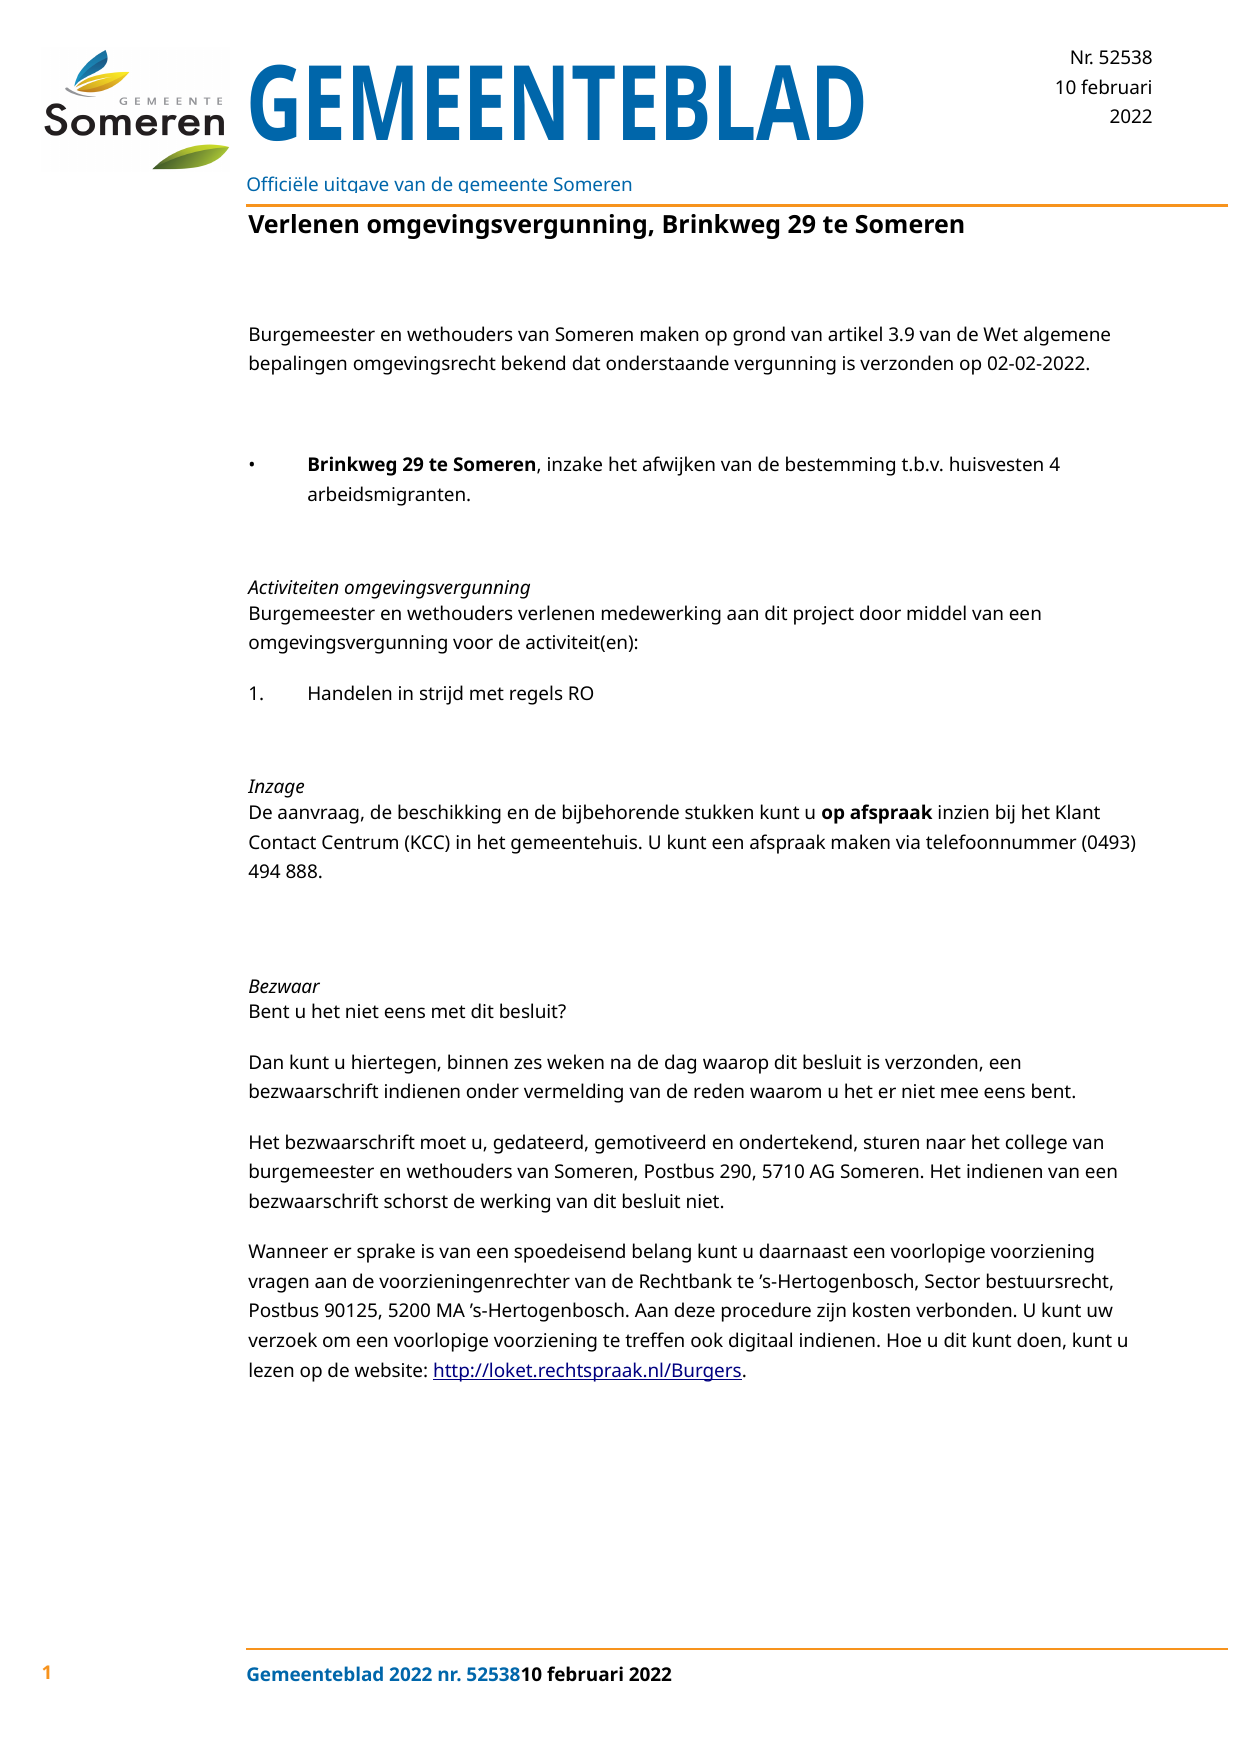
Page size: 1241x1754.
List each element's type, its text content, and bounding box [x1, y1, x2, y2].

text Verlenen omgevingsvergunning, Brinkweg 29 te Someren [248, 207, 1152, 241]
list Brinkweg 29 te Someren, inzake het afwijken van de bestemming t.b.v. huisvesten 4 arbeidsmigranten. [248, 451, 1152, 506]
text Burgemeester en wethouders verlenen medewerking aan dit project door middel van een omgevingsvergunning voor de activiteit(en): [248, 600, 1152, 655]
picture [41, 47, 231, 172]
list Handelen in strijd met regels RO [248, 680, 1152, 706]
text Burgemeester en wethouders van Someren maken op grond van artikel 3.9 van de Wet algemene bepalingen omgevingsrecht bekend dat onderstaande vergunning is verzonden op 02-02-2022. [248, 321, 1152, 376]
text Activiteiten omgevingsvergunning [248, 574, 1152, 600]
text De aanvraag, de beschikking en de bijbehorende stukken kunt u op afspraak inzien bij het Klant Contact Centrum (KCC) in het gemeentehuis. U kunt een afspraak maken via telefoonnummer (0493) 494 888. [248, 799, 1152, 884]
text Dan kunt u hiertegen, binnen zes weken na de dag waarop dit besluit is verzonden, een bezwaarschrift indienen onder vermelding van de reden waarom u het er niet mee eens bent. [248, 1049, 1152, 1104]
text Inzage [248, 773, 1152, 799]
text Bent u het niet eens met dit besluit? [248, 998, 1152, 1024]
text Wanneer er sprake is van een spoedeisend belang kunt u daarnaast een voorlopige voorziening vragen aan de voorzieningenrechter van de Rechtbank te ’s-Hertogenbosch, Sector bestuursrecht, Postbus 90125, 5200 MA ’s-Hertogenbosch. Aan deze procedure zijn kosten verbonden. U kunt uw verzoek om een voorlopige voorziening te treffen ook digitaal indienen. Hoe u dit kunt doen, kunt u lezen op de website: http://loket.rechtspraak.nl/Burgers. [248, 1238, 1152, 1383]
text Bezwaar [248, 973, 1152, 998]
text Het bezwaarschrift moet u, gedateerd, gemotiveerd en ondertekend, sturen naar het college van burgemeester en wethouders van Someren, Postbus 290, 5710 AG Someren. Het indienen van een bezwaarschrift schorst de werking van dit besluit niet. [248, 1129, 1152, 1214]
